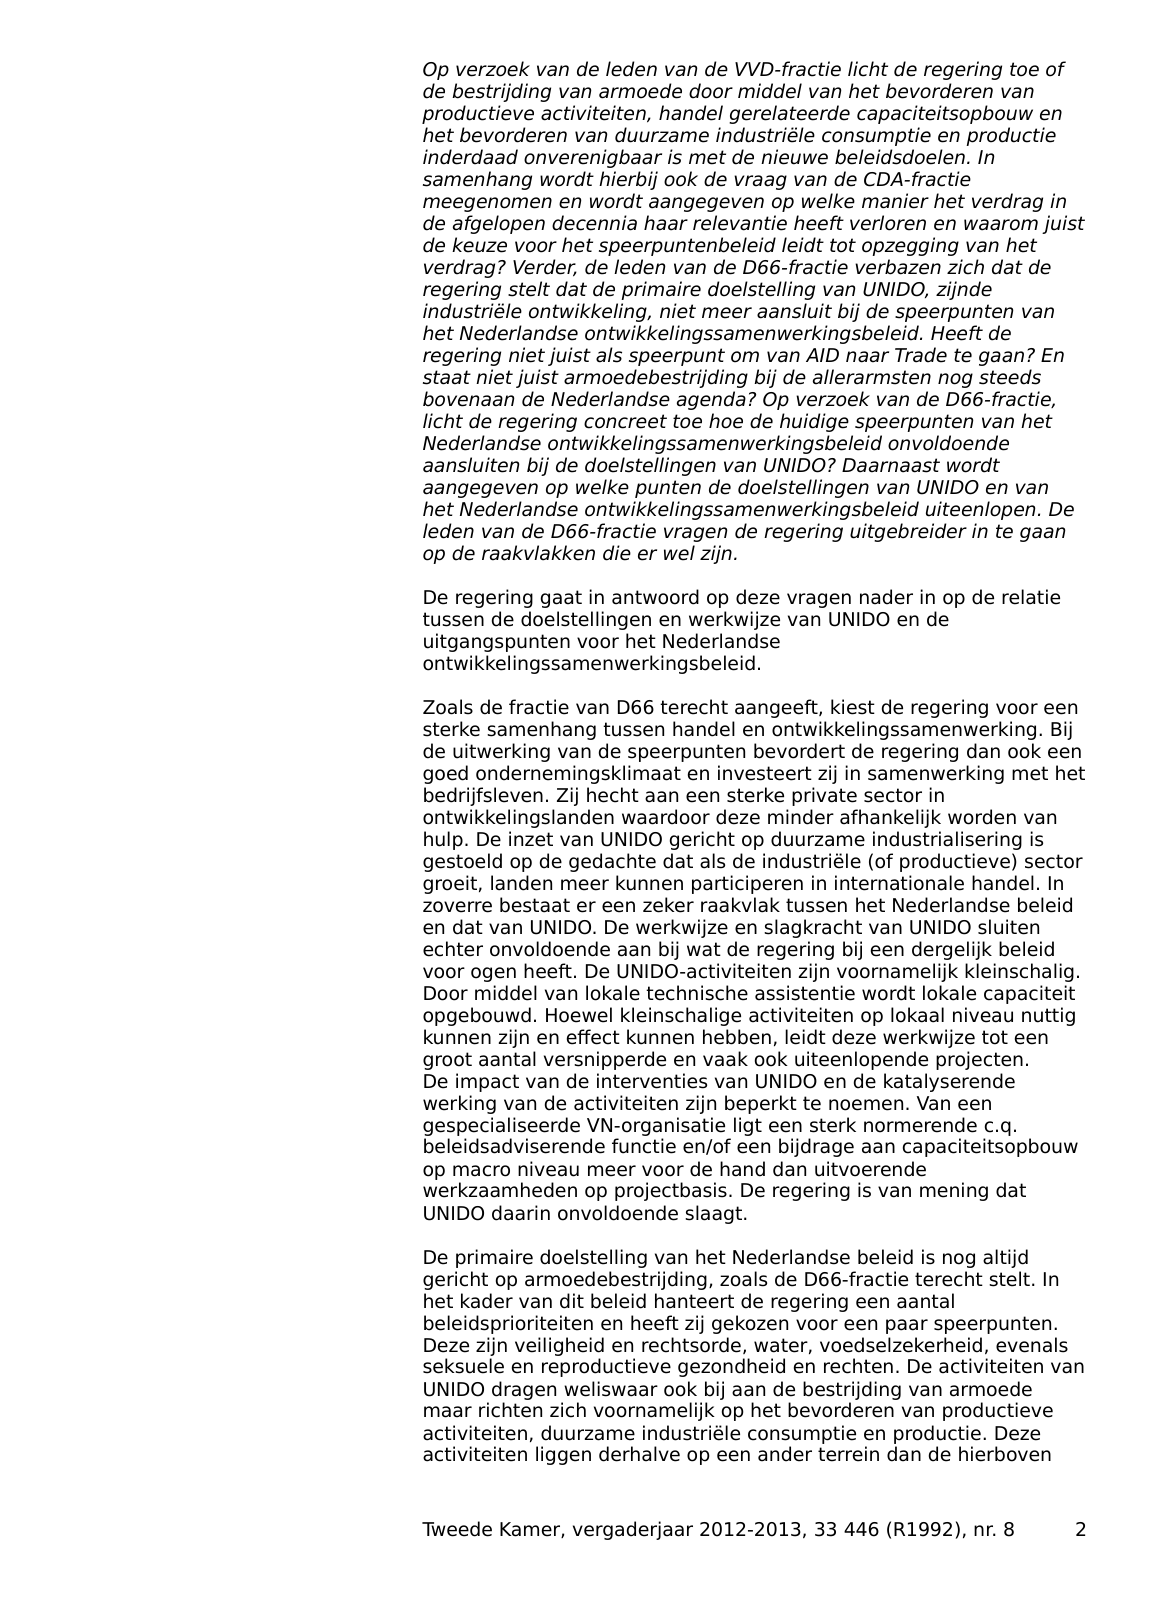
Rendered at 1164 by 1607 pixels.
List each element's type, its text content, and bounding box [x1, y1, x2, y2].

text De primaire doelstelling van het Nederlandse beleid is nog altijd gericht op armoedebestrijding, zoals de D66-fractie terecht stelt. In het kader van dit beleid hanteert de regering een aantal beleidsprioriteiten en heeft zij gekozen voor een paar speerpunten. Deze zijn veiligheid en rechtsorde, water, voedselzekerheid, evenals seksuele en reproductieve gezondheid en rechten. De activiteiten van UNIDO dragen weliswaar ook bij aan de bestrijding van armoede maar richten zich voornamelijk op het bevorderen van productieve activiteiten, duurzame industriële consumptie en productie. Deze activiteiten liggen derhalve op een ander terrein dan de hierboven [422, 1247, 1087, 1466]
text Op verzoek van de leden van de VVD-fractie licht de regering toe of de bestrijding van armoede door middel van het bevorderen van productieve activiteiten, handel gerelateerde capaciteitsopbouw en het bevorderen van duurzame industriële consumptie en productie inderdaad onverenigbaar is met de nieuwe beleidsdoelen. In samenhang wordt hierbij ook de vraag van de CDA-fractie meegenomen en wordt aangegeven op welke manier het verdrag in de afgelopen decennia haar relevantie heeft verloren en waarom juist de keuze voor het speerpuntenbeleid leidt tot opzegging van het verdrag? Verder, de leden van de D66-fractie verbazen zich dat de regering stelt dat de primaire doelstelling van UNIDO, zijnde industriële ontwikkeling, niet meer aansluit bij de speerpunten van het Nederlandse ontwikkelingssamenwerkingsbeleid. Heeft de regering niet juist als speerpunt om van AID naar Trade te gaan? En staat niet juist armoedebestrijding bij de allerarmsten nog steeds bovenaan de Nederlandse agenda? Op verzoek van de D66-fractie, licht de regering concreet toe hoe de huidige speerpunten van het Nederlandse ontwikkelingssamenwerkingsbeleid onvoldoende aansluiten bij de doelstellingen van UNIDO? Daarnaast wordt aangegeven op welke punten de doelstellingen van UNIDO en van het Nederlandse ontwikkelingssamenwerkingsbeleid uiteenlopen. De leden van de D66-fractie vragen de regering uitgebreider in te gaan op de raakvlakken die er wel zijn. [422, 59, 1087, 564]
text De impact van de interventies van UNIDO en de katalyserende werking van de activiteiten zijn beperkt te noemen. Van een gespecialiseerde VN-organisatie ligt een sterk normerende c.q. beleidsadviserende functie en/of een bijdrage aan capaciteitsopbouw op macro niveau meer voor de hand dan uitvoerende werkzaamheden op projectbasis. De regering is van mening dat UNIDO daarin onvoldoende slaagt. [422, 1071, 1087, 1224]
text De regering gaat in antwoord op deze vragen nader in op de relatie tussen de doelstellingen en werkwijze van UNIDO en de uitgangspunten voor het Nederlandse ontwikkelingssamenwerkingsbeleid. [422, 587, 1087, 675]
text Zoals de fractie van D66 terecht aangeeft, kiest de regering voor een sterke samenhang tussen handel en ontwikkelingssamenwerking. Bij de uitwerking van de speerpunten bevordert de regering dan ook een goed ondernemingsklimaat en investeert zij in samenwerking met het bedrijfsleven. Zij hecht aan een sterke private sector in ontwikkelingslanden waardoor deze minder afhankelijk worden van hulp. De inzet van UNIDO gericht op duurzame industrialisering is gestoeld op de gedachte dat als de industriële (of productieve) sector groeit, landen meer kunnen participeren in internationale handel. In zoverre bestaat er een zeker raakvlak tussen het Nederlandse beleid en dat van UNIDO. De werkwijze en slagkracht van UNIDO sluiten echter onvoldoende aan bij wat de regering bij een dergelijk beleid voor ogen heeft. De UNIDO-activiteiten zijn voornamelijk kleinschalig. Door middel van lokale technische assistentie wordt lokale capaciteit opgebouwd. Hoewel kleinschalige activiteiten op lokaal niveau nuttig kunnen zijn en effect kunnen hebben, leidt deze werkwijze tot een groot aantal versnipperde en vaak ook uiteenlopende projecten. [422, 697, 1087, 1071]
